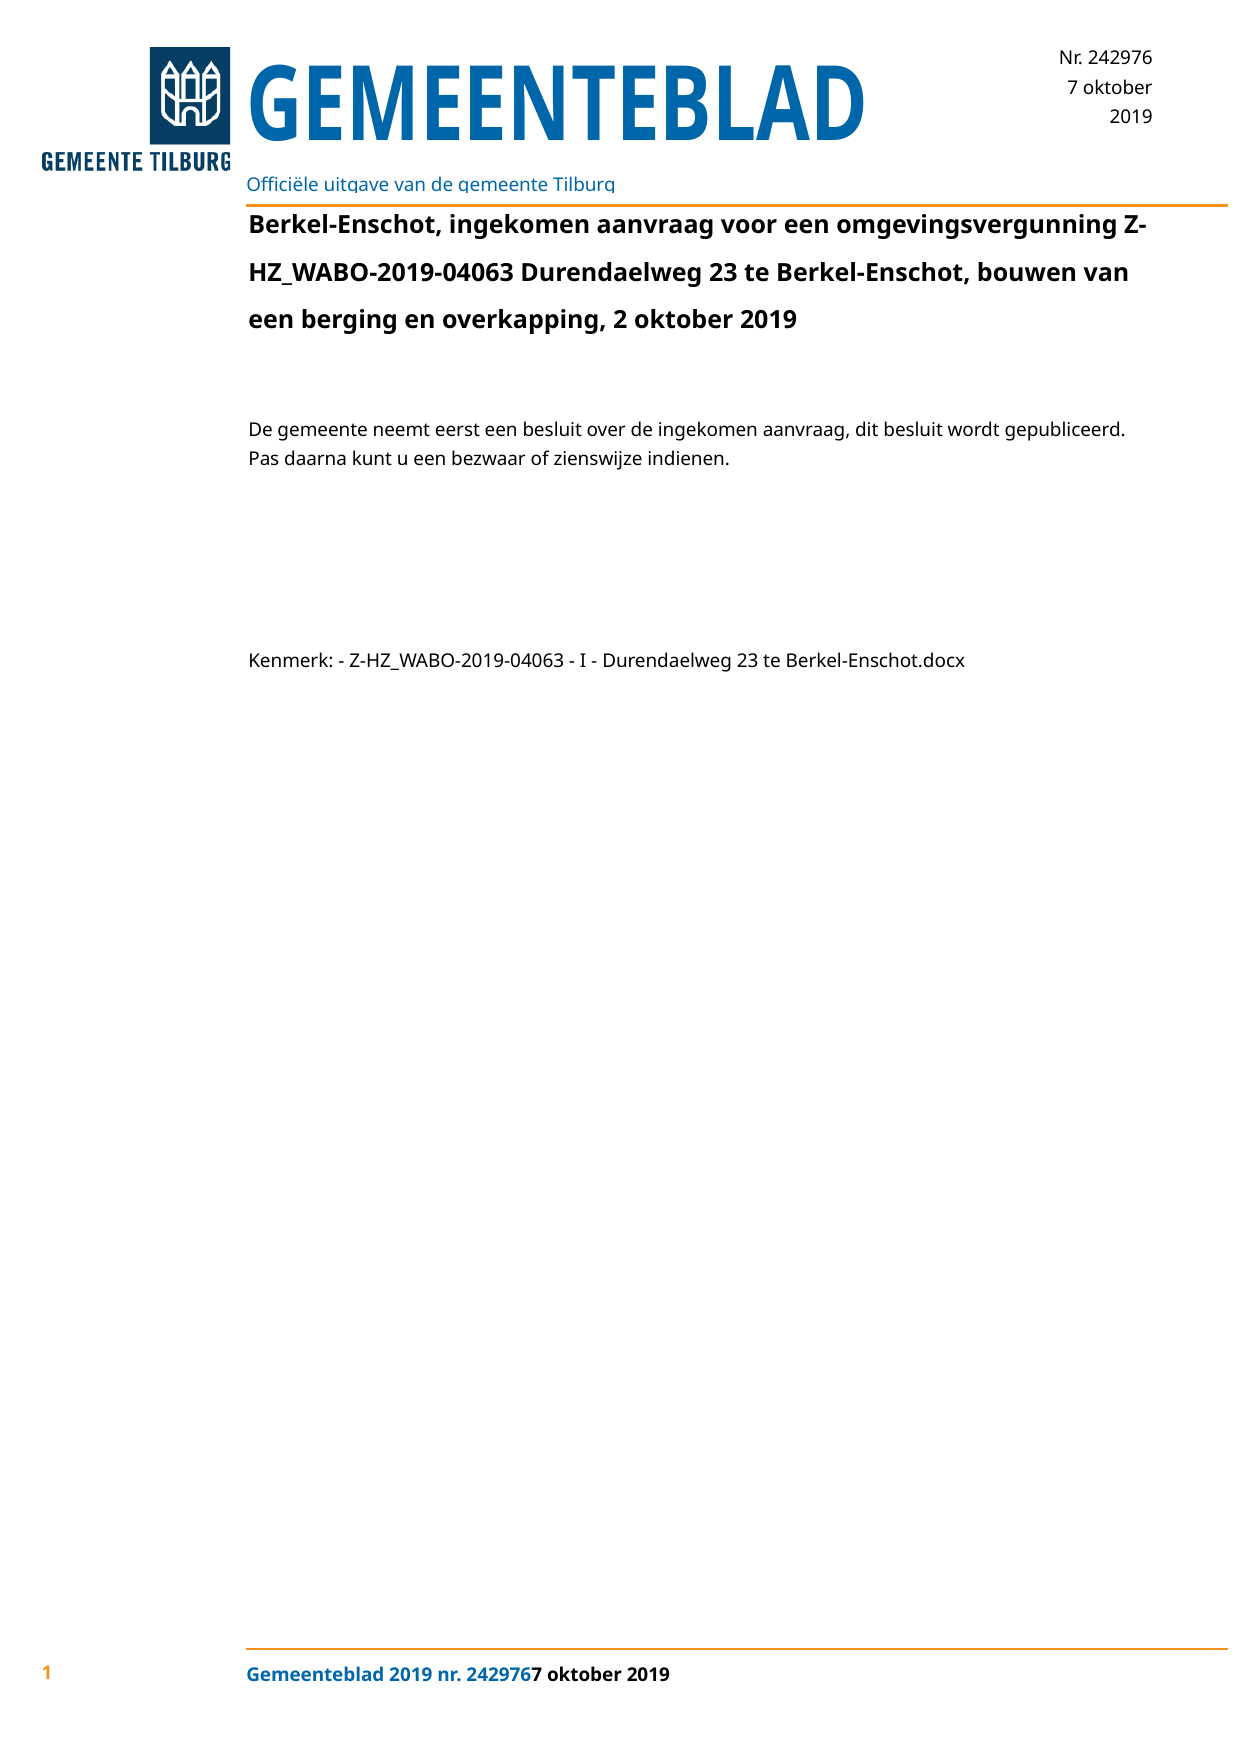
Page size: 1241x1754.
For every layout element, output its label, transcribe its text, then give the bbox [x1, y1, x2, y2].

text Berkel-Enschot, ingekomen aanvraag voor een omgevingsvergunning Z-HZ_WABO-2019-04063 Durendaelweg 23 te Berkel-Enschot, bouwen van een berging en overkapping, 2 oktober 2019 [248, 207, 1152, 336]
picture [41, 47, 231, 172]
text Kenmerk: - Z-HZ_WABO-2019-04063 - I - Durendaelweg 23 te Berkel-Enschot.docx [248, 647, 1152, 673]
text De gemeente neemt eerst een besluit over de ingekomen aanvraag, dit besluit wordt gepubliceerd. Pas daarna kunt u een bezwaar of zienswijze indienen. [248, 416, 1152, 471]
